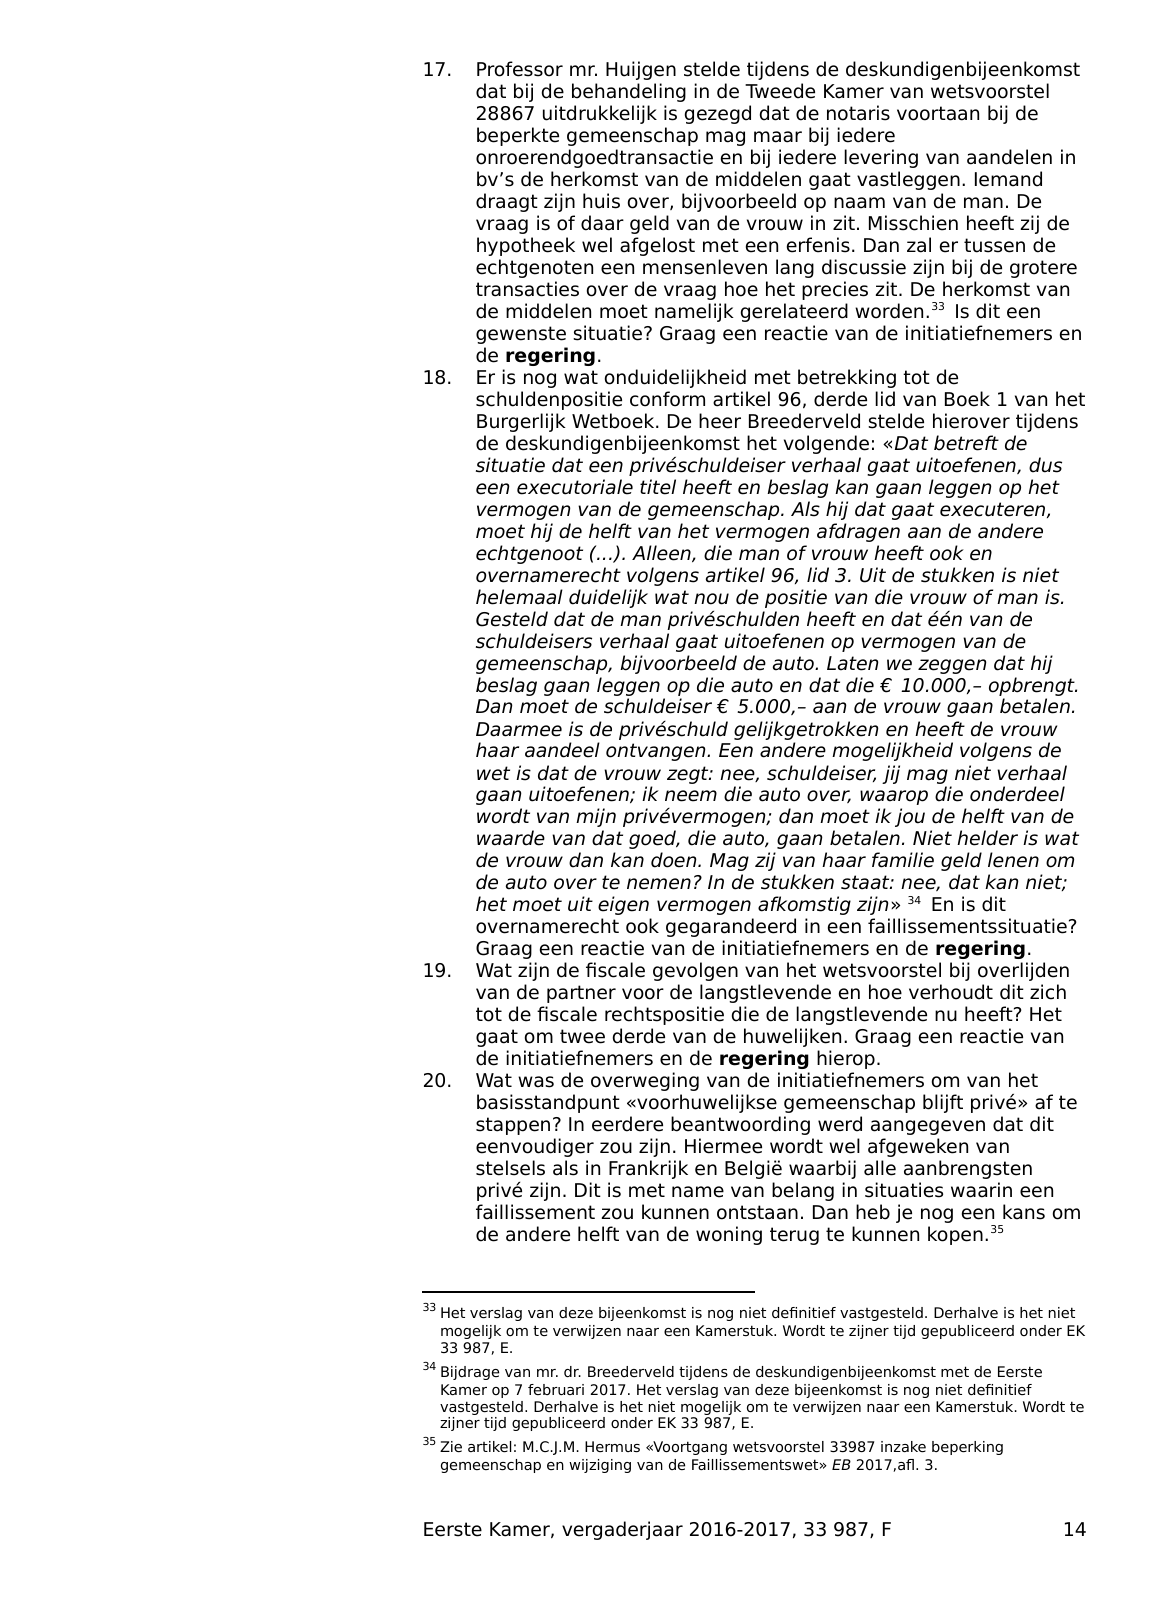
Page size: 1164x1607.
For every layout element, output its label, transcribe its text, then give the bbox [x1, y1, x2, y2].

text Bijdrage van mr. dr. Breederveld tijdens de deskundigenbijeenkomst met de Eerste Kamer op 7 februari 2017. Het verslag van deze bijeenkomst is nog niet definitief vastgesteld. Derhalve is het niet mogelijk om te verwijzen naar een Kamerstuk. Wordt te zijner tijd gepubliceerd onder EK 33 987, E. [422, 1360, 1087, 1432]
text 17. Professor mr. Huijgen stelde tijdens de deskundigenbijeenkomst dat bij de behandeling in de Tweede Kamer van wetsvoorstel 28867 uitdrukkelijk is gezegd dat de notaris voortaan bij de beperkte gemeenschap mag maar bij iedere onroerendgoedtransactie en bij iedere levering van aandelen in bv’s de herkomst van de middelen gaat vastleggen. Iemand draagt zijn huis over, bijvoorbeeld op naam van de man. De vraag is of daar geld van de vrouw in zit. Misschien heeft zij de hypotheek wel afgelost met een erfenis. Dan zal er tussen de echtgenoten een mensenleven lang discussie zijn bij de grotere transacties over de vraag hoe het precies zit. De herkomst van de middelen moet namelijk gerelateerd worden. Is dit een gewenste situatie? Graag een reactie van de initiatiefnemers en de regering. [422, 59, 1087, 367]
text Zie artikel: M.C.J.M. Hermus «Voortgang wetsvoorstel 33987 inzake beperking gemeenschap en wijziging van de Faillissementswet» EB 2017,afl. 3. [422, 1435, 1087, 1474]
text Het verslag van deze bijeenkomst is nog niet definitief vastgesteld. Derhalve is het niet mogelijk om te verwijzen naar een Kamerstuk. Wordt te zijner tijd gepubliceerd onder EK 33 987, E. [422, 1301, 1087, 1357]
text 18. Er is nog wat onduidelijkheid met betrekking tot de schuldenpositie conform artikel 96, derde lid van Boek 1 van het Burgerlijk Wetboek. De heer Breederveld stelde hierover tijdens de deskundigenbijeenkomst het volgende: «Dat betreft de situatie dat een privéschuldeiser verhaal gaat uitoefenen, dus een executoriale titel heeft en beslag kan gaan leggen op het vermogen van de gemeenschap. Als hij dat gaat executeren, moet hij de helft van het vermogen afdragen aan de andere echtgenoot (...). Alleen, die man of vrouw heeft ook en overnamerecht volgens artikel 96, lid 3. Uit de stukken is niet helemaal duidelijk wat nou de positie van die vrouw of man is. Gesteld dat de man privéschulden heeft en dat één van de schuldeisers verhaal gaat uitoefenen op vermogen van de gemeenschap, bijvoorbeeld de auto. Laten we zeggen dat hij beslag gaan leggen op die auto en dat die € 10.000,– opbrengt. Dan moet de schuldeiser € 5.000,– aan de vrouw gaan betalen. Daarmee is de privéschuld gelijkgetrokken en heeft de vrouw haar aandeel ontvangen. Een andere mogelijkheid volgens de wet is dat de vrouw zegt: nee, schuldeiser, jij mag niet verhaal gaan uitoefenen; ik neem die auto over, waarop die onderdeel wordt van mijn privévermogen; dan moet ik jou de helft van de waarde van dat goed, die auto, gaan betalen. Niet helder is wat de vrouw dan kan doen. Mag zij van haar familie geld lenen om de auto over te nemen? In de stukken staat: nee, dat kan niet; het moet uit eigen vermogen afkomstig zijn» En is dit overnamerecht ook gegarandeerd in een faillissementssituatie? Graag een reactie van de initiatiefnemers en de regering. [422, 367, 1087, 960]
text 20. Wat was de overweging van de initiatiefnemers om van het basisstandpunt «voorhuwelijkse gemeenschap blijft privé» af te stappen? In eerdere beantwoording werd aangegeven dat dit eenvoudiger zou zijn. Hiermee wordt wel afgeweken van stelsels als in Frankrijk en België waarbij alle aanbrengsten privé zijn. Dit is met name van belang in situaties waarin een faillissement zou kunnen ontstaan. Dan heb je nog een kans om de andere helft van de woning terug te kunnen kopen. [422, 1070, 1087, 1246]
text 19. Wat zijn de fiscale gevolgen van het wetsvoorstel bij overlijden van de partner voor de langstlevende en hoe verhoudt dit zich tot de fiscale rechtspositie die de langstlevende nu heeft? Het gaat om twee derde van de huwelijken. Graag een reactie van de initiatiefnemers en de regering hierop. [422, 960, 1087, 1070]
